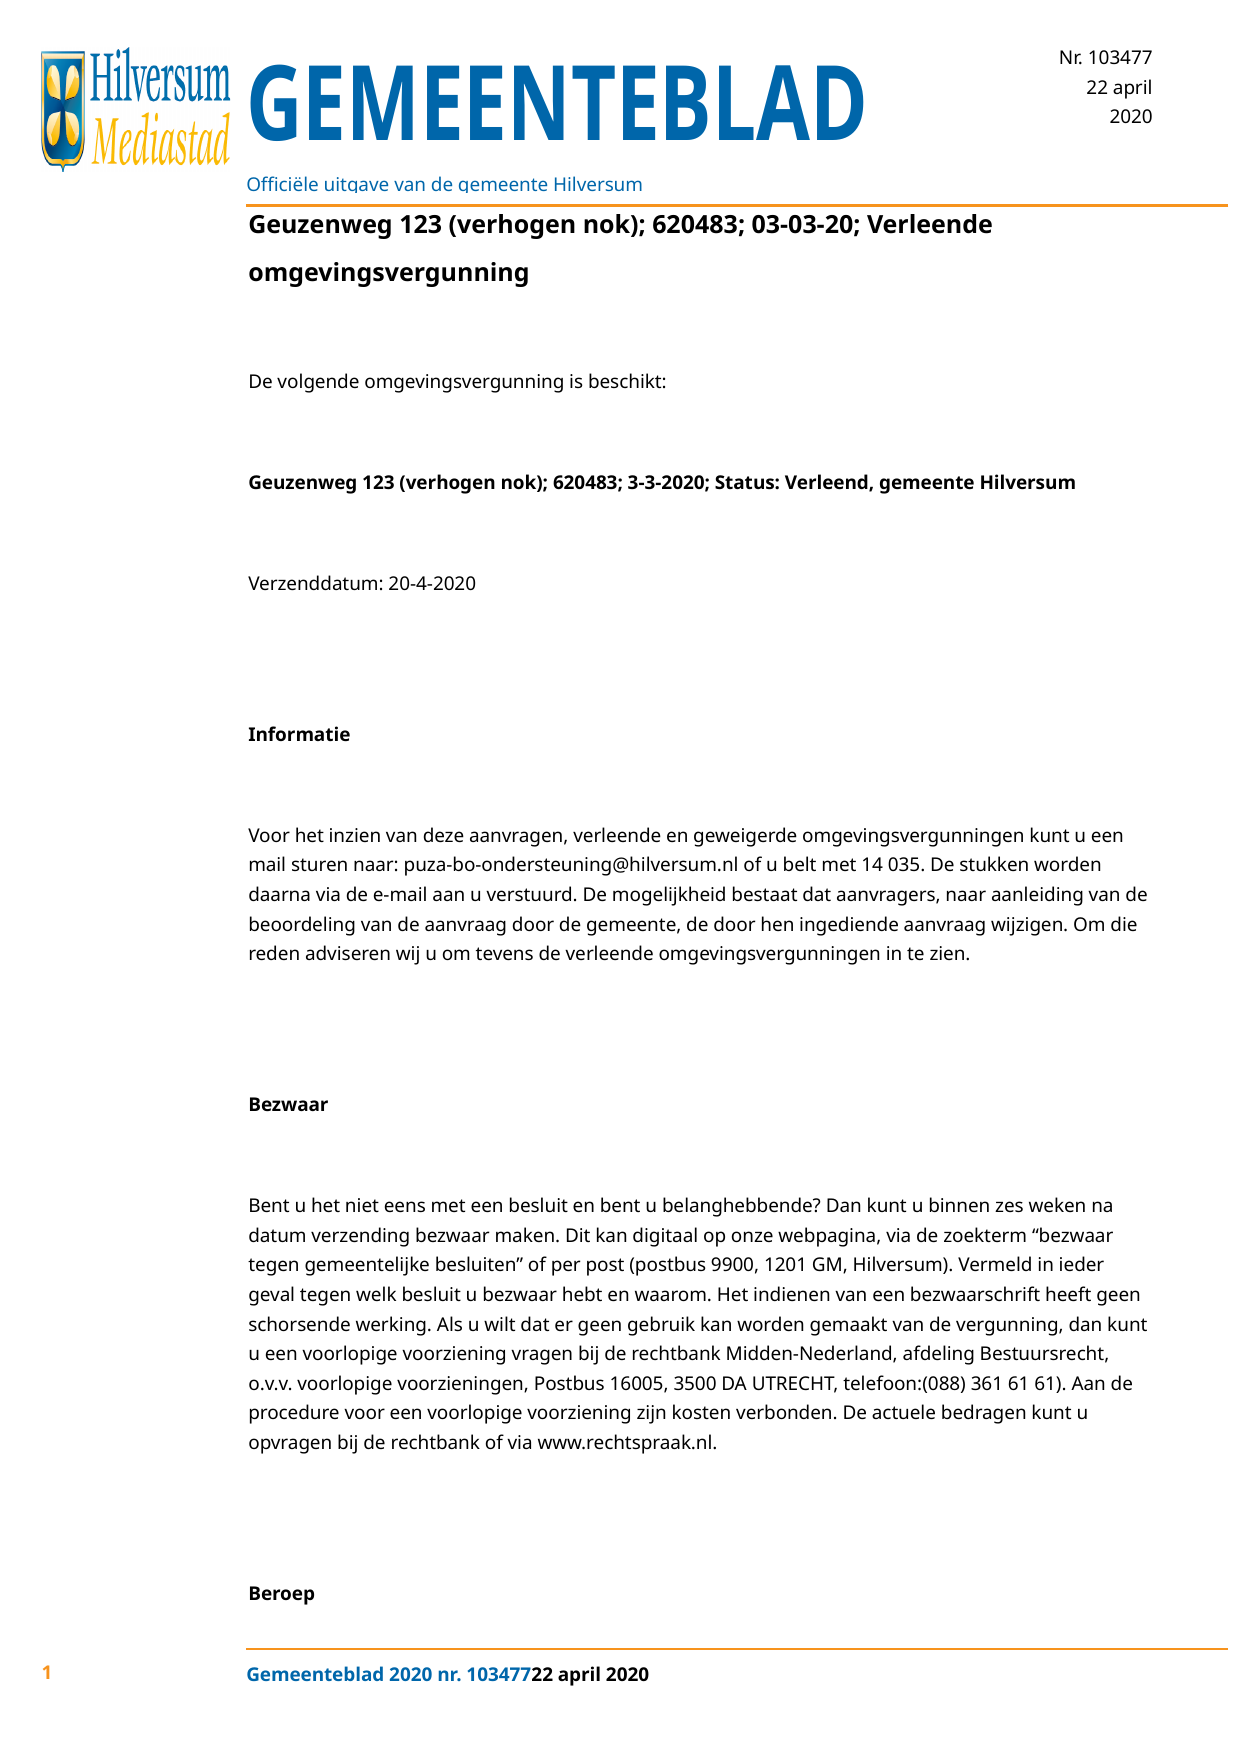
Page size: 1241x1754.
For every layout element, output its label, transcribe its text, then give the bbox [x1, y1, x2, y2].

text Verzenddatum: 20-4-2020 [248, 570, 1152, 596]
text Bezwaar [248, 1092, 1152, 1117]
text Bent u het niet eens met een besluit en bent u belanghebbende? Dan kunt u binnen zes weken na datum verzending bezwaar maken. Dit kan digitaal op onze webpagina, via de zoekterm “bezwaar tegen gemeentelijke besluiten” of per post (postbus 9900, 1201 GM, Hilversum). Vermeld in ieder geval tegen welk besluit u bezwaar hebt en waarom. Het indienen van een bezwaarschrift heeft geen schorsende werking. Als u wilt dat er geen gebruik kan worden gemaakt van de vergunning, dan kunt u een voorlopige voorziening vragen bij de rechtbank Midden-Nederland, afdeling Bestuursrecht, o.v.v. voorlopige voorzieningen, Postbus 16005, 3500 DA UTRECHT, telefoon:(088) 361 61 61). Aan de procedure voor een voorlopige voorziening zijn kosten verbonden. De actuele bedragen kunt u opvragen bij de rechtbank of via www.rechtspraak.nl. [248, 1192, 1152, 1455]
picture [41, 47, 231, 172]
text Voor het inzien van deze aanvragen, verleende en geweigerde omgevingsvergunningen kunt u een mail sturen naar: puza-bo-ondersteuning@hilversum.nl of u belt met 14 035. De stukken worden daarna via de e-mail aan u verstuurd. De mogelijkheid bestaat dat aanvragers, naar aanleiding van de beoordeling van de aanvraag door de gemeente, de door hen ingediende aanvraag wijzigen. Om die reden adviseren wij u om tevens de verleende omgevingsvergunningen in te zien. [248, 822, 1152, 966]
text Geuzenweg 123 (verhogen nok); 620483; 03-03-20; Verleende omgevingsvergunning [248, 207, 1152, 288]
text Geuzenweg 123 (verhogen nok); 620483; 3-3-2020; Status: Verleend, gemeente Hilversum [248, 469, 1152, 495]
text Informatie [248, 721, 1152, 747]
text De volgende omgevingsvergunning is beschikt: [248, 368, 1152, 394]
text Beroep [248, 1580, 1152, 1606]
